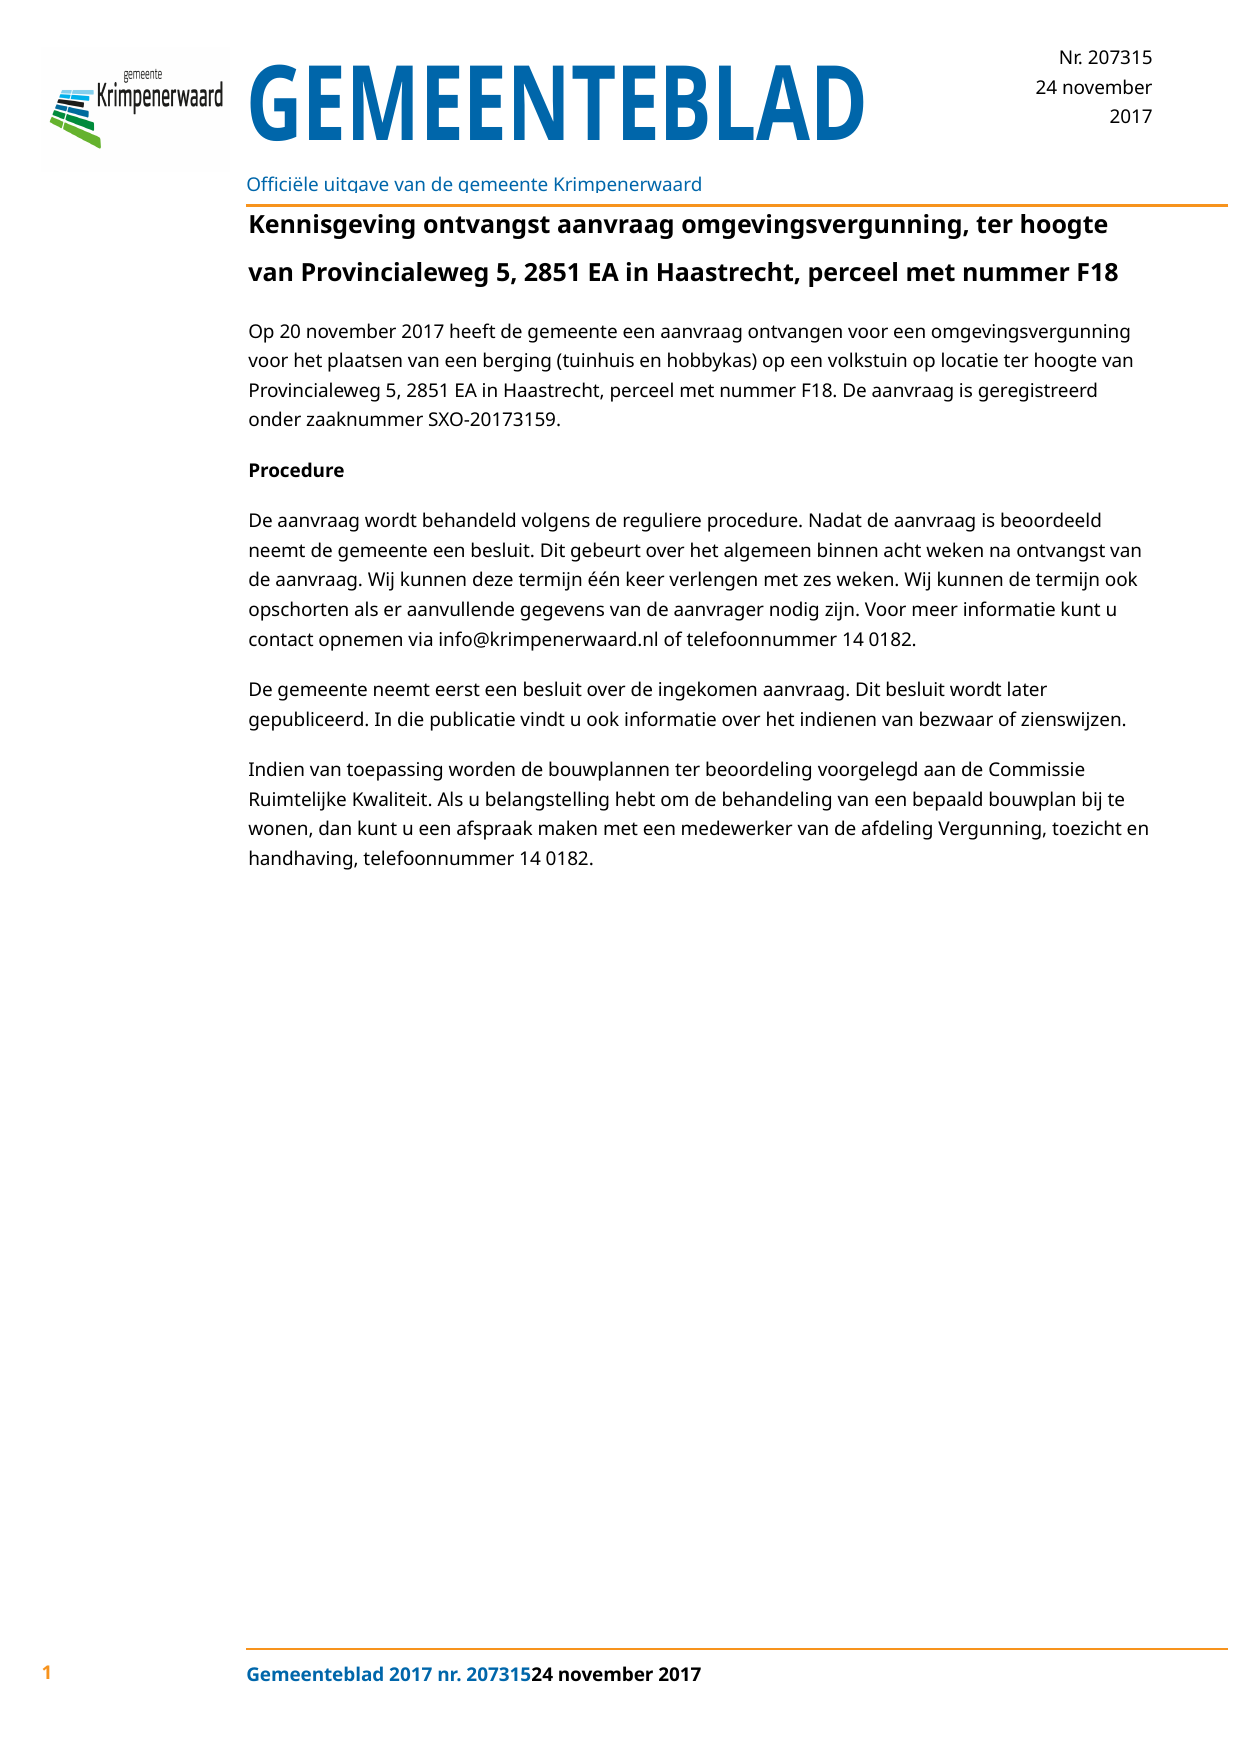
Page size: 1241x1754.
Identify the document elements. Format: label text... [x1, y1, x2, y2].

picture [41, 47, 231, 172]
text De aanvraag wordt behandeld volgens de reguliere procedure. Nadat de aanvraag is beoordeeld neemt de gemeente een besluit. Dit gebeurt over het algemeen binnen acht weken na ontvangst van de aanvraag. Wij kunnen deze termijn één keer verlengen met zes weken. Wij kunnen de termijn ook opschorten als er aanvullende gegevens van de aanvrager nodig zijn. Voor meer informatie kunt u contact opnemen via info@krimpenerwaard.nl of telefoonnummer 14 0182. [248, 507, 1152, 652]
text Op 20 november 2017 heeft de gemeente een aanvraag ontvangen voor een omgevingsvergunning voor het plaatsen van een berging (tuinhuis en hobbykas) op een volkstuin op locatie ter hoogte van Provincialeweg 5, 2851 EA in Haastrecht, perceel met nummer F18. De aanvraag is geregistreerd onder zaaknummer SXO-20173159. [248, 318, 1152, 432]
text De gemeente neemt eerst een besluit over de ingekomen aanvraag. Dit besluit wordt later gepubliceerd. In die publicatie vindt u ook informatie over het indienen van bezwaar of zienswijzen. [248, 676, 1152, 732]
text Indien van toepassing worden de bouwplannen ter beoordeling voorgelegd aan de Commissie Ruimtelijke Kwaliteit. Als u belangstelling hebt om de behandeling van een bepaald bouwplan bij te wonen, dan kunt u een afspraak maken met een medewerker van de afdeling Vergunning, toezicht en handhaving, telefoonnummer 14 0182. [248, 756, 1152, 871]
text Procedure [248, 457, 1152, 483]
text Kennisgeving ontvangst aanvraag omgevingsvergunning, ter hoogte van Provincialeweg 5, 2851 EA in Haastrecht, perceel met nummer F18 [248, 207, 1152, 288]
